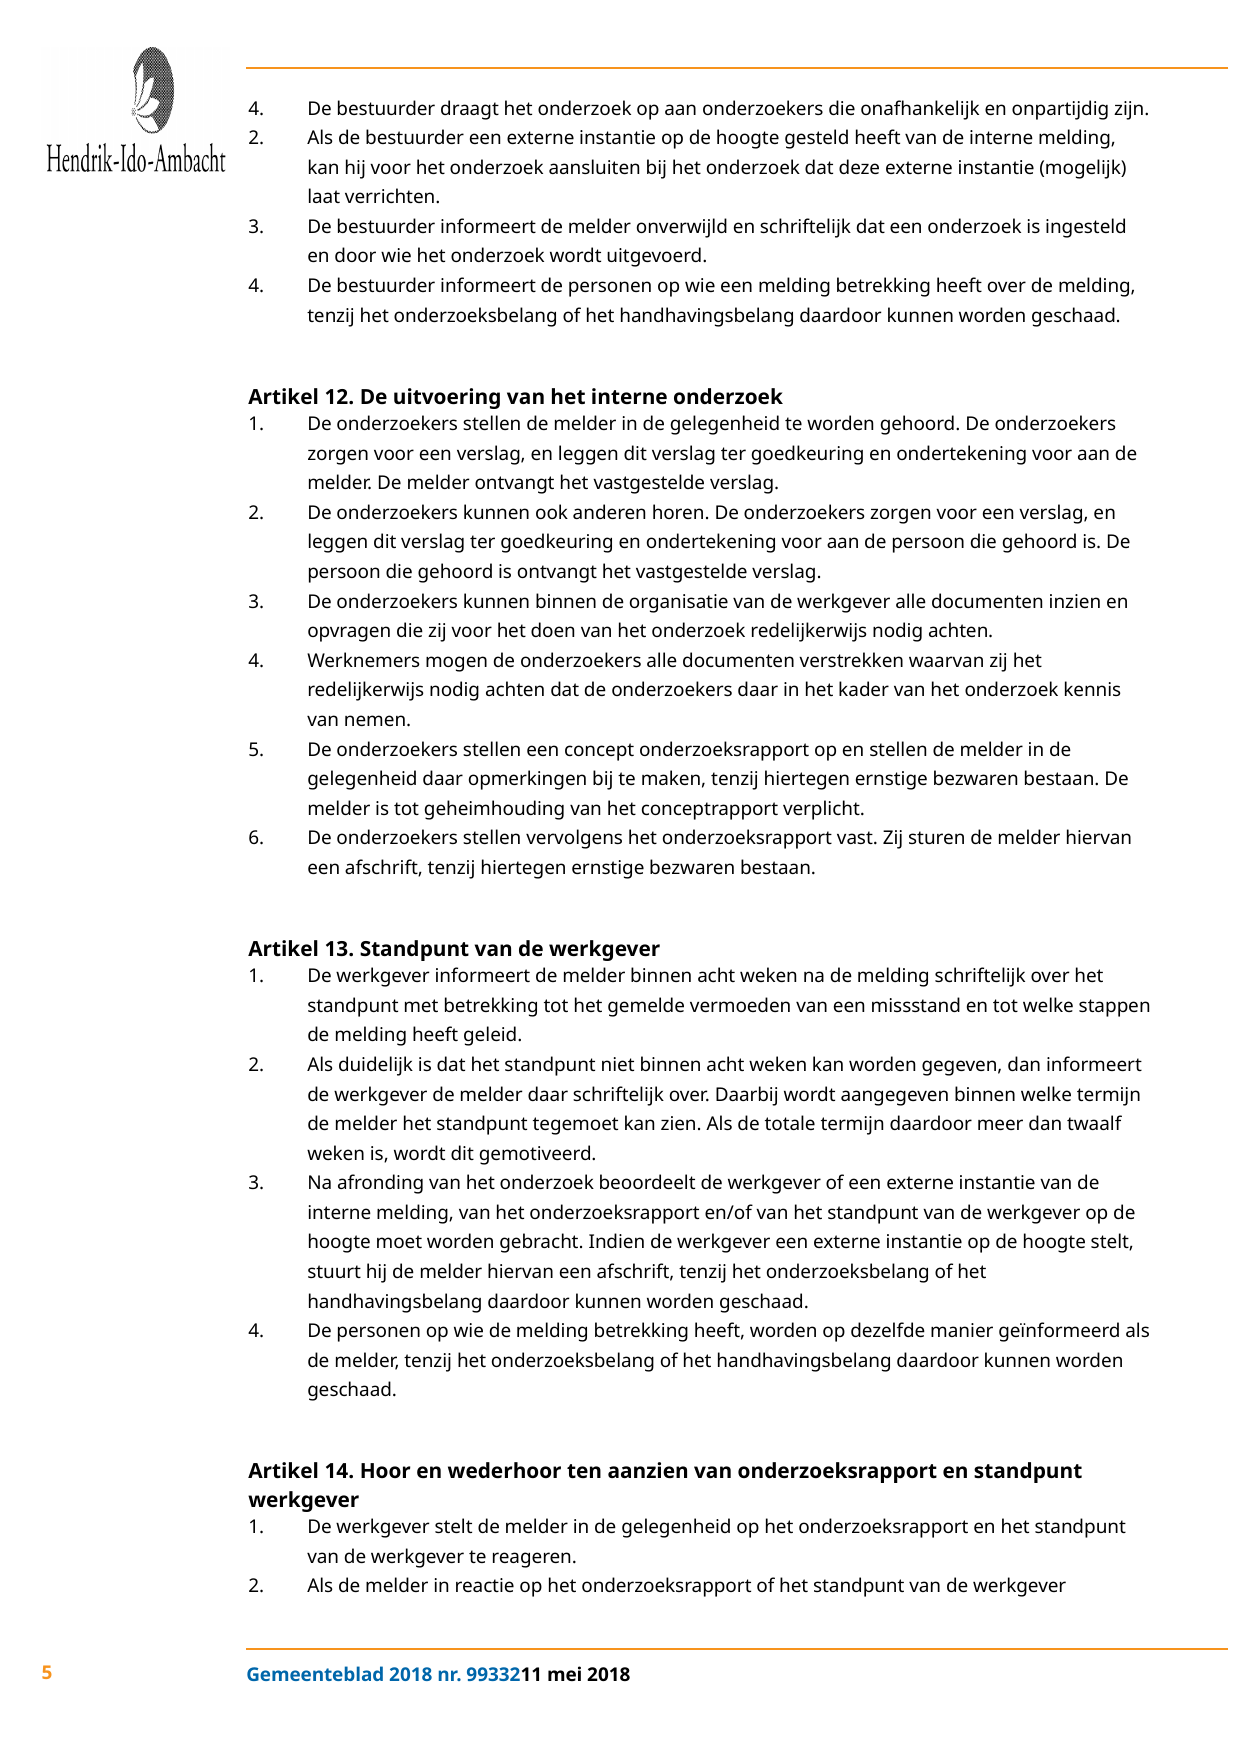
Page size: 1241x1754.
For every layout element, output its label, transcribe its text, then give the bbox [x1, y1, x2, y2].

list De onderzoekers kunnen ook anderen horen. De onderzoekers zorgen voor een verslag, en leggen dit verslag ter goedkeuring en ondertekening voor aan de persoon die gehoord is. De persoon die gehoord is ontvangt het vastgestelde verslag. [248, 499, 1152, 584]
list De bestuurder informeert de personen op wie een melding betrekking heeft over de melding, tenzij het onderzoeksbelang of het handhavingsbelang daardoor kunnen worden geschaad. [248, 272, 1152, 328]
list Als de melder in reactie op het onderzoeksrapport of het standpunt van de werkgever [248, 1573, 1152, 1598]
list Na afronding van het onderzoek beoordeelt de werkgever of een externe instantie van de interne melding, van het onderzoeksrapport en/of van het standpunt van de werkgever op de hoogte moet worden gebracht. Indien de werkgever een externe instantie op de hoogte stelt, stuurt hij de melder hiervan een afschrift, tenzij het onderzoeksbelang of het handhavingsbelang daardoor kunnen worden geschaad. [248, 1169, 1152, 1314]
list De onderzoekers stellen vervolgens het onderzoeksrapport vast. Zij sturen de melder hiervan een afschrift, tenzij hiertegen ernstige bezwaren bestaan. [248, 824, 1152, 880]
list De bestuurder draagt het onderzoek op aan onderzoekers die onafhankelijk en onpartijdig zijn. [248, 95, 1152, 121]
list Werknemers mogen de onderzoekers alle documenten verstrekken waarvan zij het redelijkerwijs nodig achten dat de onderzoekers daar in het kader van het onderzoek kennis van nemen. [248, 647, 1152, 732]
text Artikel 14. Hoor en wederhoor ten aanzien van onderzoeksrapport en standpunt werkgever [248, 1457, 1152, 1513]
list De personen op wie de melding betrekking heeft, worden op dezelfde manier geïnformeerd als de melder, tenzij het onderzoeksbelang of het handhavingsbelang daardoor kunnen worden geschaad. [248, 1317, 1152, 1402]
list De onderzoekers kunnen binnen de organisatie van de werkgever alle documenten inzien en opvragen die zij voor het doen van het onderzoek redelijkerwijs nodig achten. [248, 588, 1152, 643]
picture [41, 47, 231, 172]
list De werkgever stelt de melder in de gelegenheid op het onderzoeksrapport en het standpunt van de werkgever te reageren. [248, 1513, 1152, 1569]
list Als de bestuurder een externe instantie op de hoogte gesteld heeft van de interne melding, kan hij voor het onderzoek aansluiten bij het onderzoek dat deze externe instantie (mogelijk) laat verrichten. [248, 124, 1152, 209]
text Artikel 12. De uitvoering van het interne onderzoek [248, 382, 1152, 410]
list Als duidelijk is dat het standpunt niet binnen acht weken kan worden gegeven, dan informeert de werkgever de melder daar schriftelijk over. Daarbij wordt aangegeven binnen welke termijn de melder het standpunt tegemoet kan zien. Als de totale termijn daardoor meer dan twaalf weken is, wordt dit gemotiveerd. [248, 1051, 1152, 1166]
list De werkgever informeert de melder binnen acht weken na de melding schriftelijk over het standpunt met betrekking tot het gemelde vermoeden van een missstand en tot welke stappen de melding heeft geleid. [248, 962, 1152, 1047]
list De onderzoekers stellen een concept onderzoeksrapport op en stellen de melder in de gelegenheid daar opmerkingen bij te maken, tenzij hiertegen ernstige bezwaren bestaan. De melder is tot geheimhouding van het conceptrapport verplicht. [248, 736, 1152, 821]
text Artikel 13. Standpunt van de werkgever [248, 934, 1152, 962]
list De bestuurder informeert de melder onverwijld en schriftelijk dat een onderzoek is ingesteld en door wie het onderzoek wordt uitgevoerd. [248, 213, 1152, 268]
list De onderzoekers stellen de melder in de gelegenheid te worden gehoord. De onderzoekers zorgen voor een verslag, en leggen dit verslag ter goedkeuring en ondertekening voor aan de melder. De melder ontvangt het vastgestelde verslag. [248, 410, 1152, 495]
